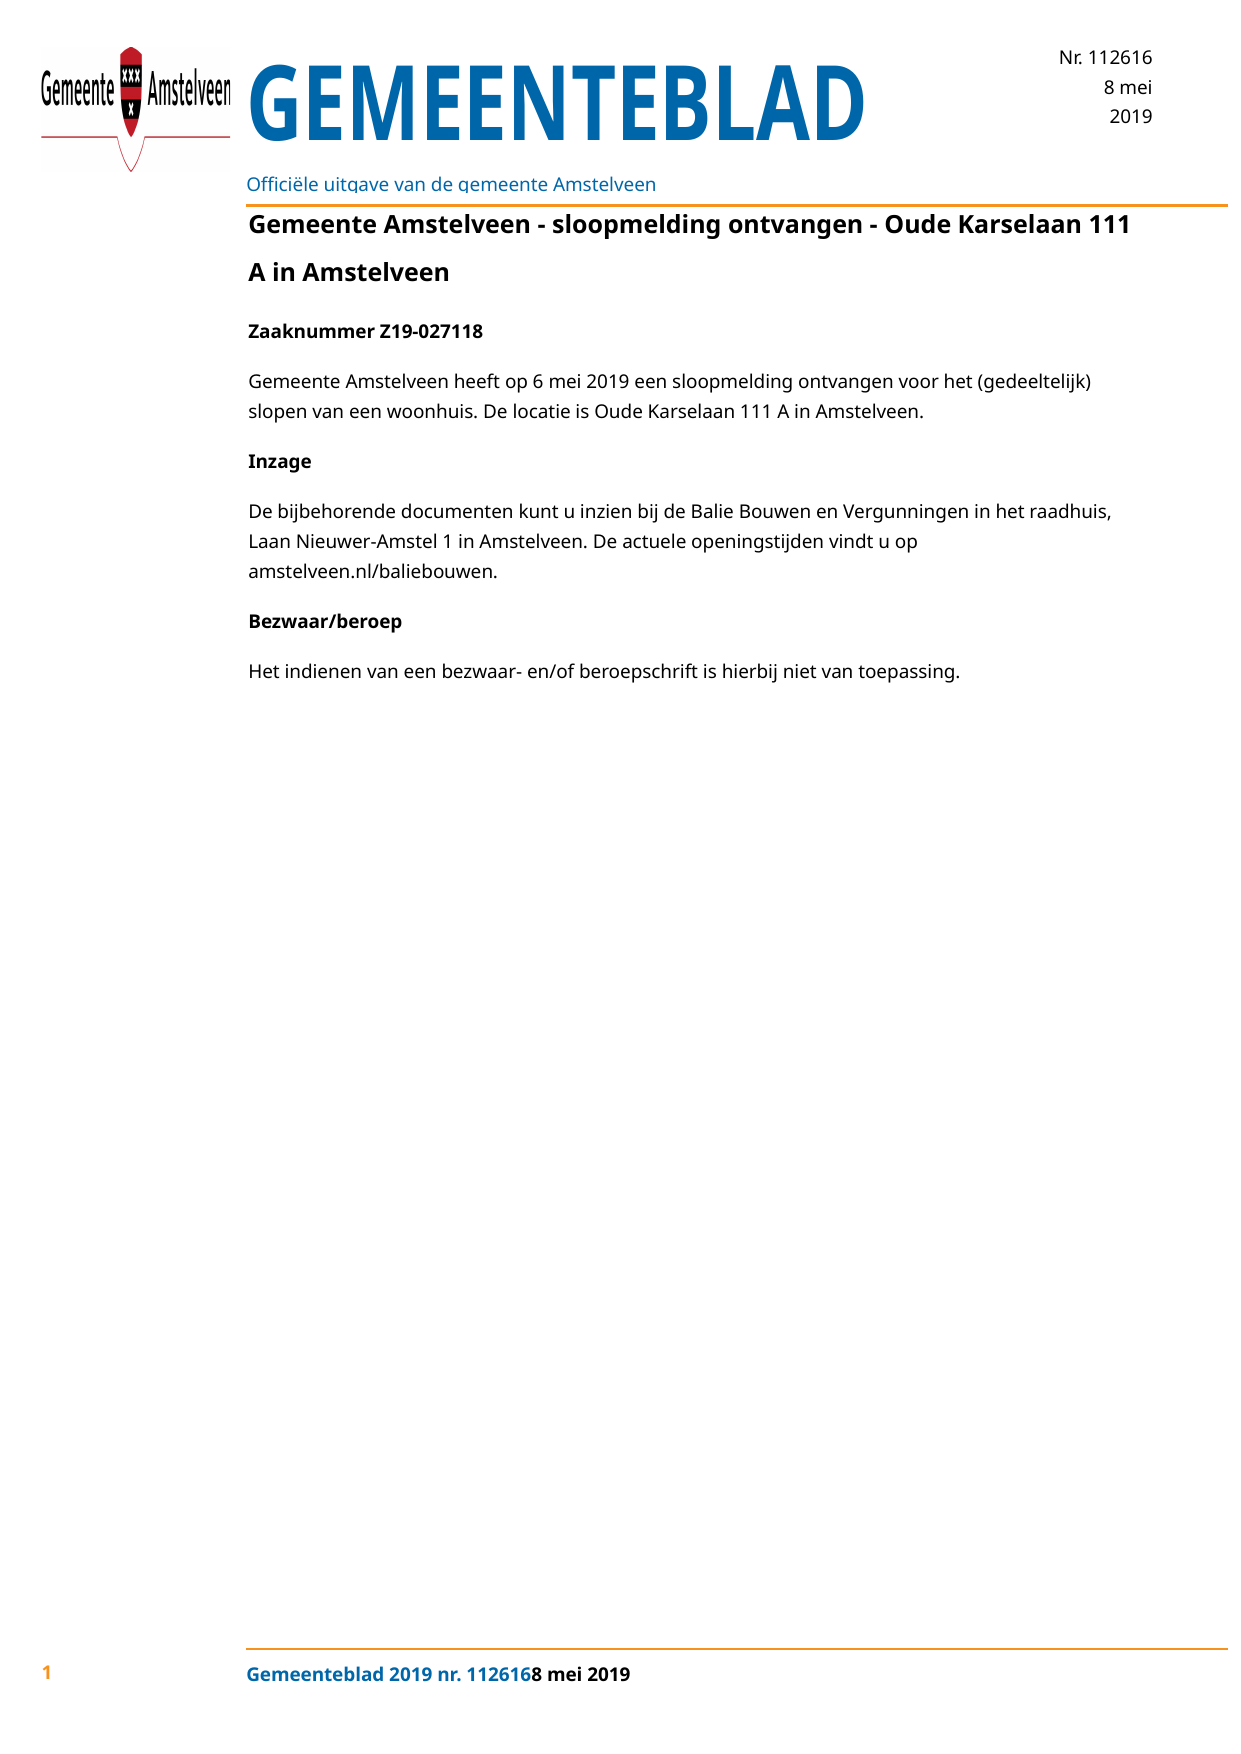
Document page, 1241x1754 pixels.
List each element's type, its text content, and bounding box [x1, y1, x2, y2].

text Gemeente Amstelveen heeft op 6 mei 2019 een sloopmelding ontvangen voor het (gedeeltelijk) slopen van een woonhuis. De locatie is Oude Karselaan 111 A in Amstelveen. [248, 368, 1152, 424]
text Zaaknummer Z19-027118 [248, 318, 1152, 344]
picture [41, 47, 231, 172]
text De bijbehorende documenten kunt u inzien bij de Balie Bouwen en Vergunningen in het raadhuis, Laan Nieuwer-Amstel 1 in Amstelveen. De actuele openingstijden vindt u op amstelveen.nl/baliebouwen. [248, 499, 1152, 584]
text Gemeente Amstelveen - sloopmelding ontvangen - Oude Karselaan 111 A in Amstelveen [248, 207, 1152, 288]
text Inzage [248, 448, 1152, 474]
text Het indienen van een bezwaar- en/of beroepschrift is hierbij niet van toepassing. [248, 659, 1152, 684]
text Bezwaar/beroep [248, 608, 1152, 634]
